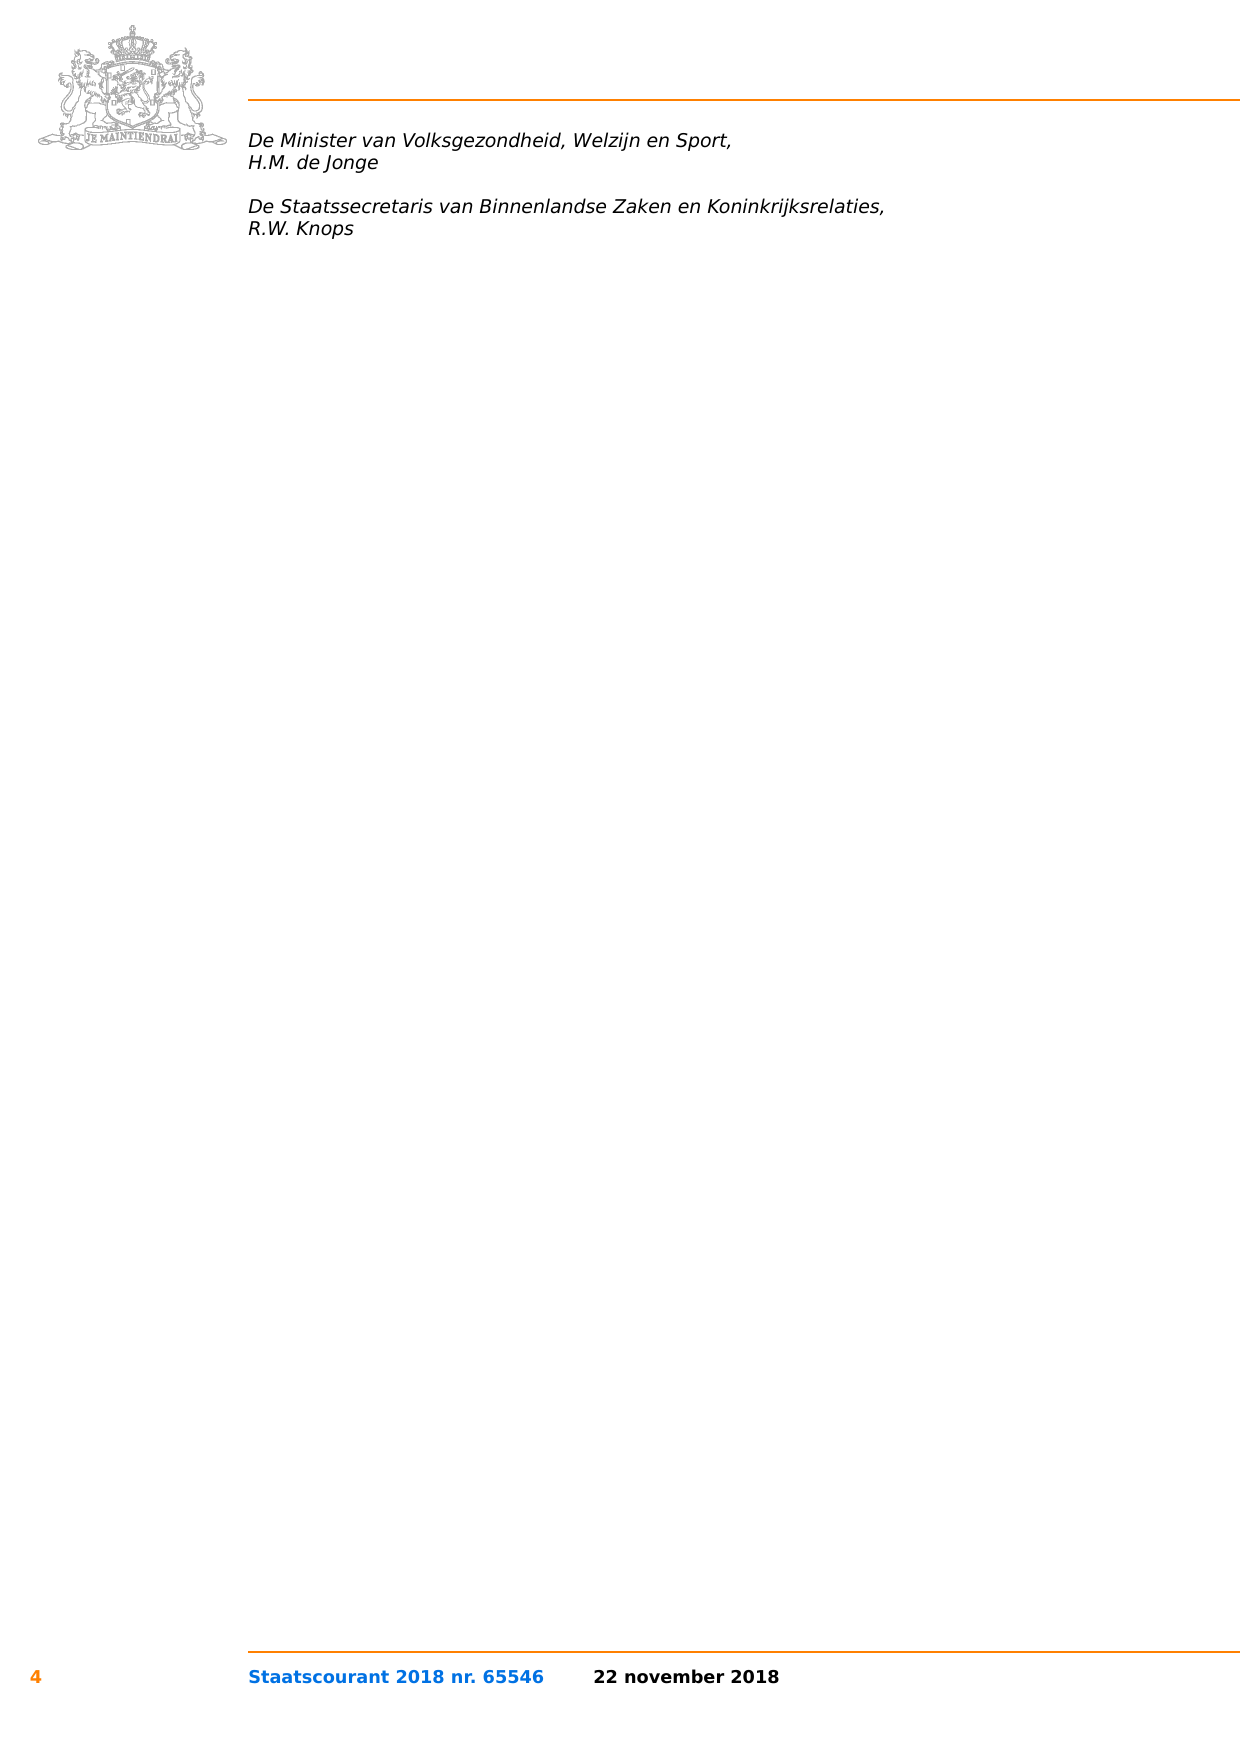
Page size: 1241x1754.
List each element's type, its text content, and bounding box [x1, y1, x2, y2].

text De Minister van Volksgezondheid, Welzijn en Sport, H.M. de Jonge [248, 130, 1163, 174]
picture [38, 25, 227, 150]
text De Staatssecretaris van Binnenlandse Zaken en Koninkrijksrelaties, R.W. Knops [248, 196, 1163, 240]
